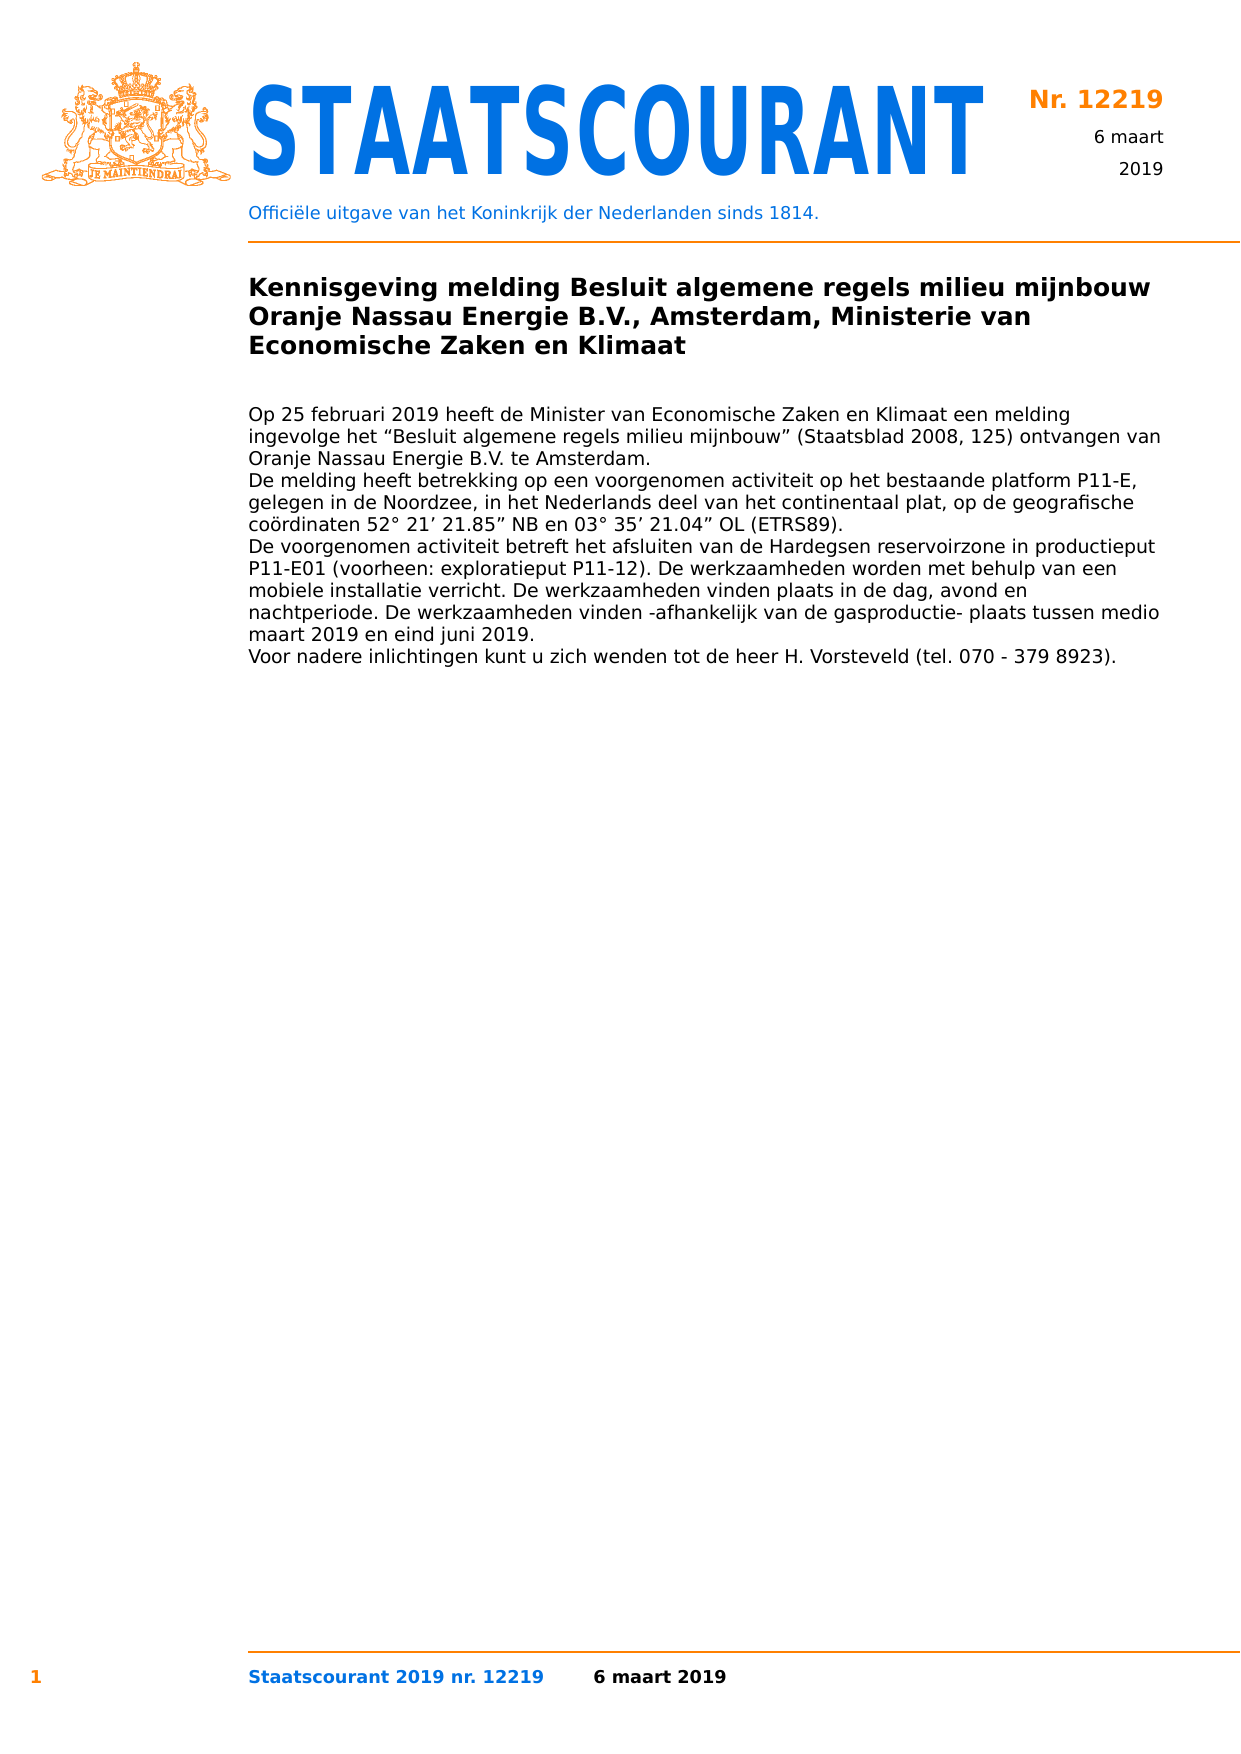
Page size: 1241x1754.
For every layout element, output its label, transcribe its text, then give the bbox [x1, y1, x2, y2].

table_cell 6 maart [998, 121, 1240, 153]
subtitle Kennisgeving melding Besluit algemene regels milieu mijnbouw Oranje Nassau Energie B.V., Amsterdam, Ministerie van Economische Zaken en Klimaat [248, 273, 1163, 361]
text De melding heeft betrekking op een voorgenomen activiteit op het bestaande platform P11-E, gelegen in de Noordzee, in het Nederlands deel van het continentaal plat, op de geografische coördinaten 52° 21’ 21.85” NB en 03° 35’ 21.04” OL (ETRS89). [248, 470, 1163, 536]
picture [41, 62, 231, 186]
table_header Nr. 12219 [998, 62, 1240, 121]
table_cell 2019 [998, 153, 1240, 203]
text Voor nadere inlichtingen kunt u zich wenden tot de heer H. Vorsteveld (tel. 070 - 379 8923). [248, 646, 1163, 668]
text De voorgenomen activiteit betreft het afsluiten van de Hardegsen reservoirzone in productieput P11-E01 (voorheen: exploratieput P11-12). De werkzaamheden worden met behulp van een mobiele installatie verricht. De werkzaamheden vinden plaats in de dag, avond en nachtperiode. De werkzaamheden vinden -afhankelijk van de gasproductie- plaats tussen medio maart 2019 en eind juni 2019. [248, 536, 1163, 646]
table_header STAATSCOURANT [248, 62, 998, 203]
text Op 25 februari 2019 heeft de Minister van Economische Zaken en Klimaat een melding ingevolge het “Besluit algemene regels milieu mijnbouw” (Staatsblad 2008, 125) ontvangen van Oranje Nassau Energie B.V. te Amsterdam. [248, 404, 1163, 470]
table_cell Officiële uitgave van het Koninkrijk der Nederlanden sinds 1814. [248, 203, 1240, 241]
table_header [25, 62, 248, 241]
